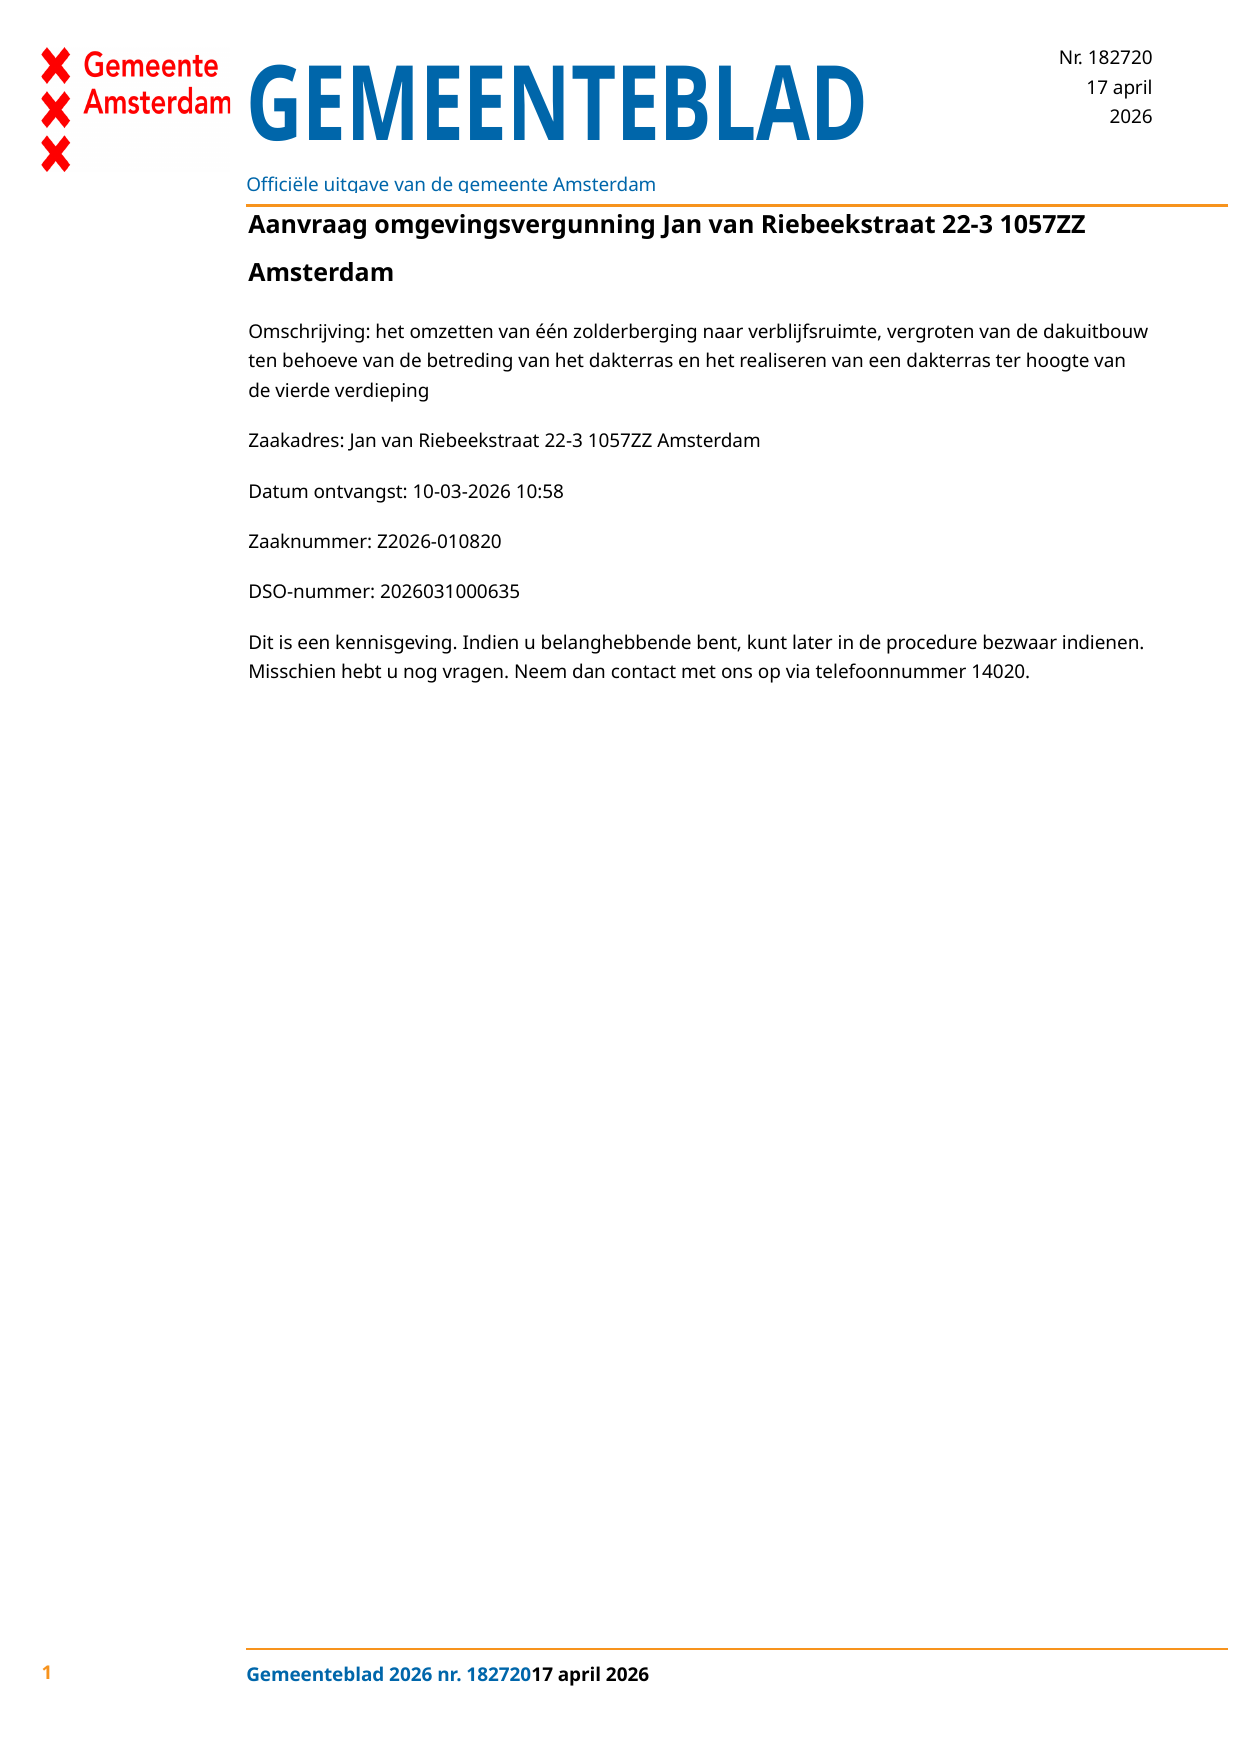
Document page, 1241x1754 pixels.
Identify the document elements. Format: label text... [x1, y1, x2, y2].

text Dit is een kennisgeving. Indien u belanghebbende bent, kunt later in de procedure bezwaar indienen. Misschien hebt u nog vragen. Neem dan contact met ons op via telefoonnummer 14020. [248, 629, 1152, 684]
text Zaakadres: Jan van Riebeekstraat 22-3 1057ZZ Amsterdam [248, 427, 1152, 453]
picture [41, 47, 231, 172]
text Aanvraag omgevingsvergunning Jan van Riebeekstraat 22-3 1057ZZ Amsterdam [248, 207, 1152, 288]
text Zaaknummer: Z2026-010820 [248, 528, 1152, 554]
text DSO-nummer: 2026031000635 [248, 579, 1152, 604]
text Datum ontvangst: 10-03-2026 10:58 [248, 478, 1152, 504]
text Omschrijving: het omzetten van één zolderberging naar verblijfsruimte, vergroten van de dakuitbouw ten behoeve van de betreding van het dakterras en het realiseren van een dakterras ter hoogte van de vierde verdieping [248, 318, 1152, 403]
